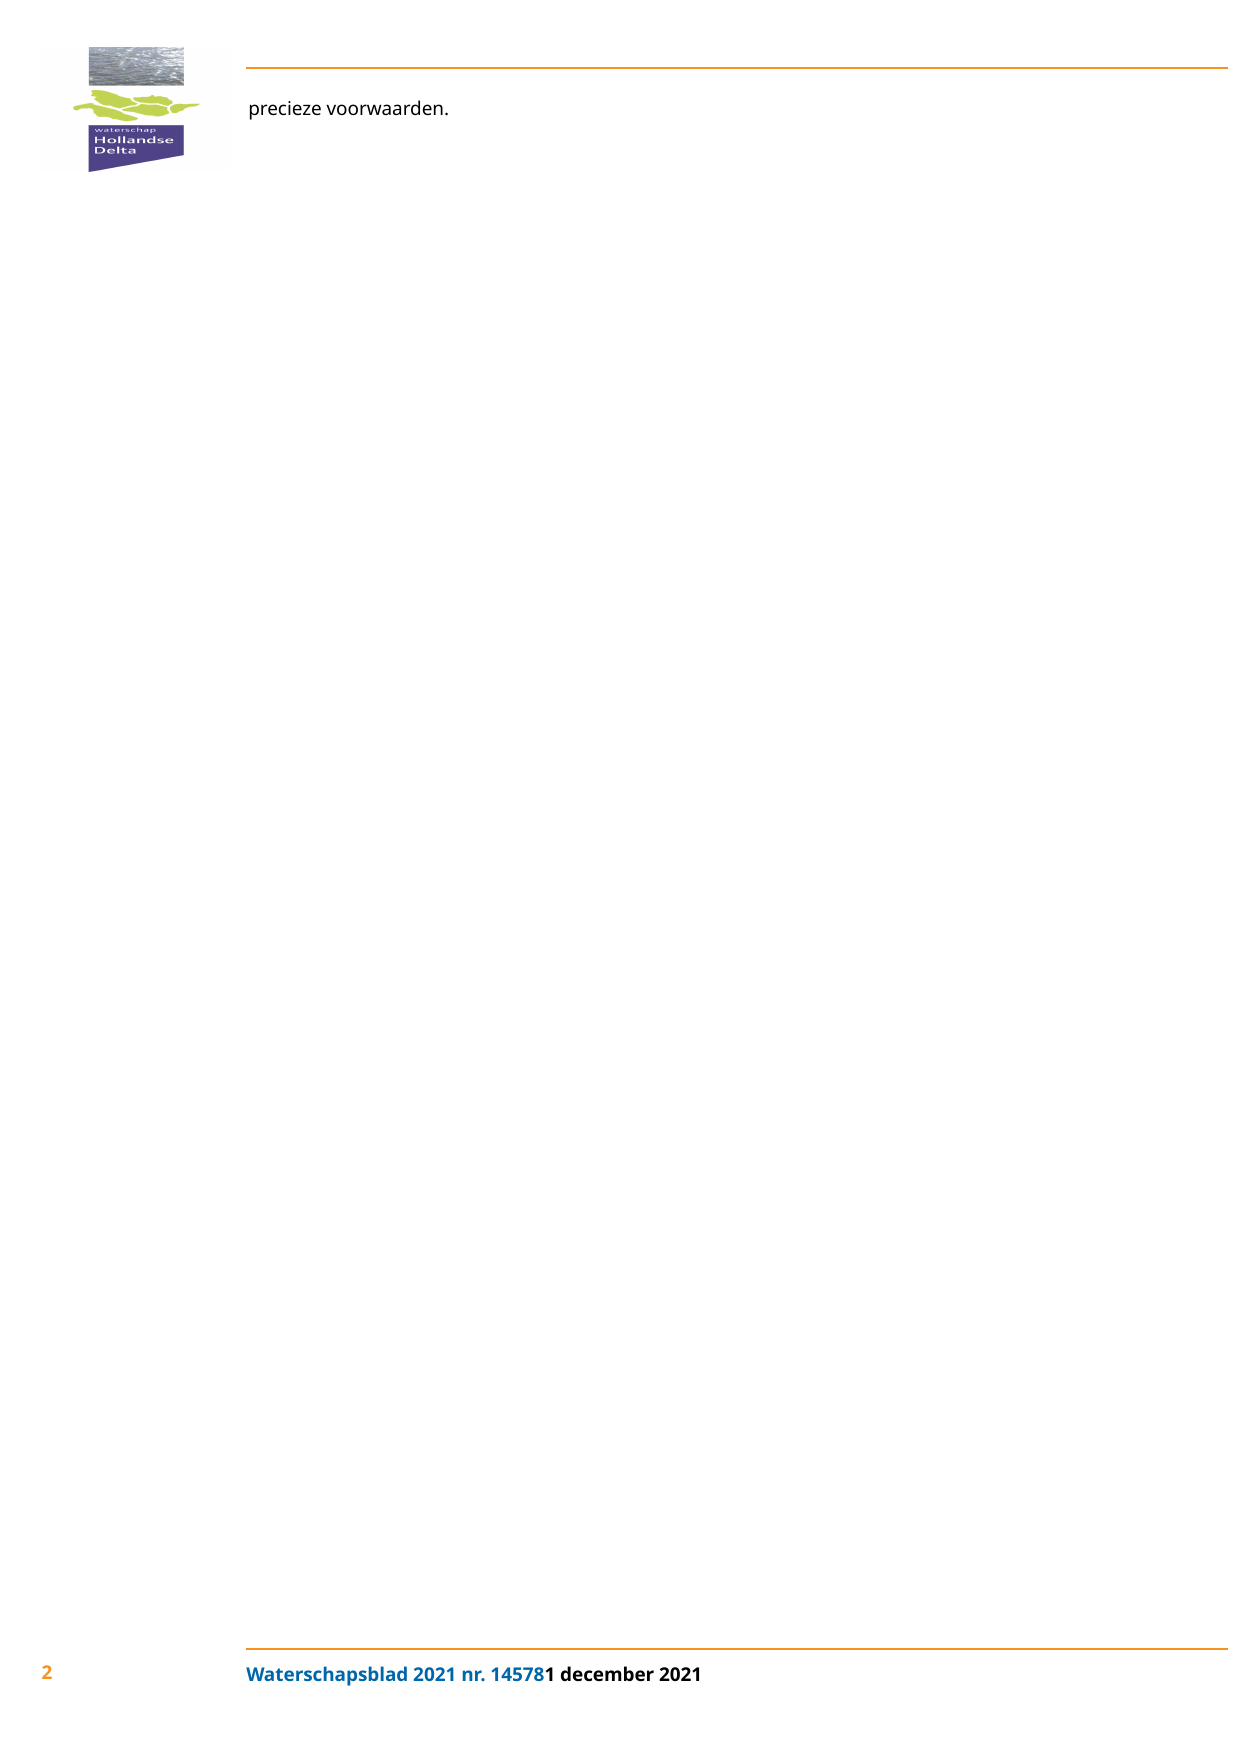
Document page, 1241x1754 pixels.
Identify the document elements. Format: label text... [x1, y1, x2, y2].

picture [41, 47, 231, 172]
text precieze voorwaarden. [248, 95, 1152, 121]
